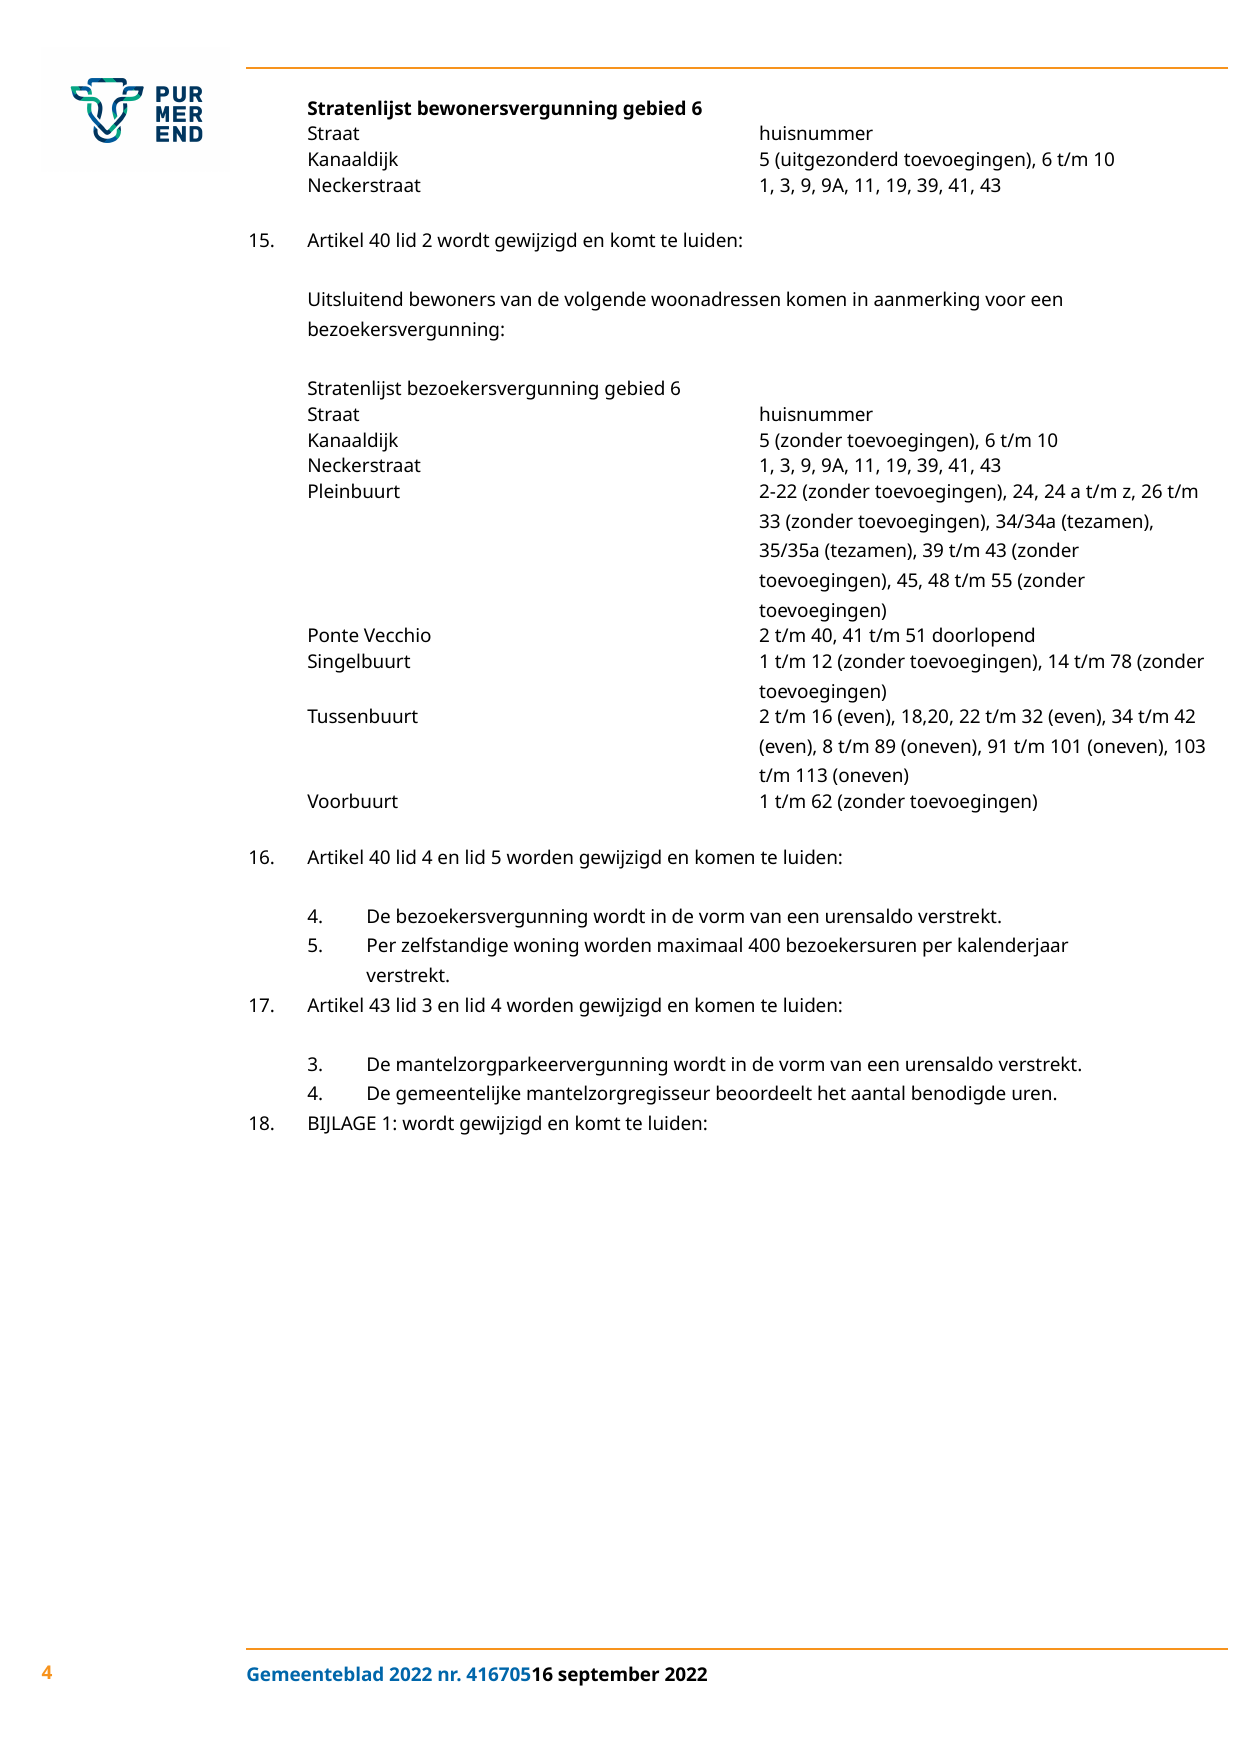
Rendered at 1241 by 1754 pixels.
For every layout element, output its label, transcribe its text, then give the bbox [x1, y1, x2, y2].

list De bezoekersvergunning wordt in de vorm van een urensaldo verstrekt. [307, 903, 1152, 929]
table_cell Ponte Vecchio [307, 623, 759, 648]
list De gemeentelijke mantelzorgregisseur beoordeelt het aantal benodigde uren. [307, 1081, 1152, 1106]
list De mantelzorgparkeervergunning wordt in de vorm van een urensaldo verstrekt. [307, 1051, 1152, 1077]
list BIJLAGE 1: wordt gewijzigd en komt te luiden: [248, 1110, 1152, 1136]
table_cell Singelbuurt [307, 648, 759, 703]
picture [41, 47, 231, 172]
table_cell Pleinbuurt [307, 479, 759, 622]
table_cell Neckerstraat [307, 172, 759, 198]
table_cell Voorbuurt [307, 789, 759, 814]
table_cell huisnummer [759, 401, 1211, 427]
table_cell 2 t/m 40, 41 t/m 51 doorlopend [759, 623, 1211, 648]
table_header Stratenlijst bezoekersvergunning gebied 6 [307, 376, 1211, 401]
table_cell Straat [307, 121, 759, 146]
table_cell 5 (zonder toevoegingen), 6 t/m 10 [759, 427, 1211, 453]
table_cell 2 t/m 16 (even), 18,20, 22 t/m 32 (even), 34 t/m 42 (even), 8 t/m 89 (oneven), 91 t/m 101 (oneven), 103 t/m 113 (oneven) [759, 704, 1211, 788]
list Uitsluitend bewoners van de volgende woonadressen komen in aanmerking voor een bezoekersvergunning: [248, 287, 1152, 342]
table_cell Tussenbuurt [307, 704, 759, 788]
list Per zelfstandige woning worden maximaal 400 bezoekersuren per kalenderjaar verstrekt. [307, 933, 1152, 988]
table_cell 5 (uitgezonderd toevoegingen), 6 t/m 10 [759, 146, 1211, 172]
list Artikel 40 lid 2 wordt gewijzigd en komt te luiden: [248, 227, 1152, 253]
list Artikel 43 lid 3 en lid 4 worden gewijzigd en komen te luiden: [248, 992, 1152, 1017]
table_cell Kanaaldijk [307, 146, 759, 172]
table_cell Kanaaldijk [307, 427, 759, 453]
table_cell 1, 3, 9, 9A, 11, 19, 39, 41, 43 [759, 453, 1211, 478]
list Artikel 40 lid 4 en lid 5 worden gewijzigd en komen te luiden: [248, 844, 1152, 869]
table_cell 1 t/m 12 (zonder toevoegingen), 14 t/m 78 (zonder toevoegingen) [759, 648, 1211, 703]
table_cell 1, 3, 9, 9A, 11, 19, 39, 41, 43 [759, 172, 1211, 198]
table_cell huisnummer [759, 121, 1211, 146]
table_cell Neckerstraat [307, 453, 759, 478]
table_header Stratenlijst bewonersvergunning gebied 6 [307, 95, 1211, 121]
table_cell 1 t/m 62 (zonder toevoegingen) [759, 789, 1211, 814]
table_cell 2-22 (zonder toevoegingen), 24, 24 a t/m z, 26 t/m 33 (zonder toevoegingen), 34/34a (tezamen), 35/35a (tezamen), 39 t/m 43 (zonder toevoegingen), 45, 48 t/m 55 (zonder toevoegingen) [759, 479, 1211, 622]
table_cell Straat [307, 401, 759, 427]
